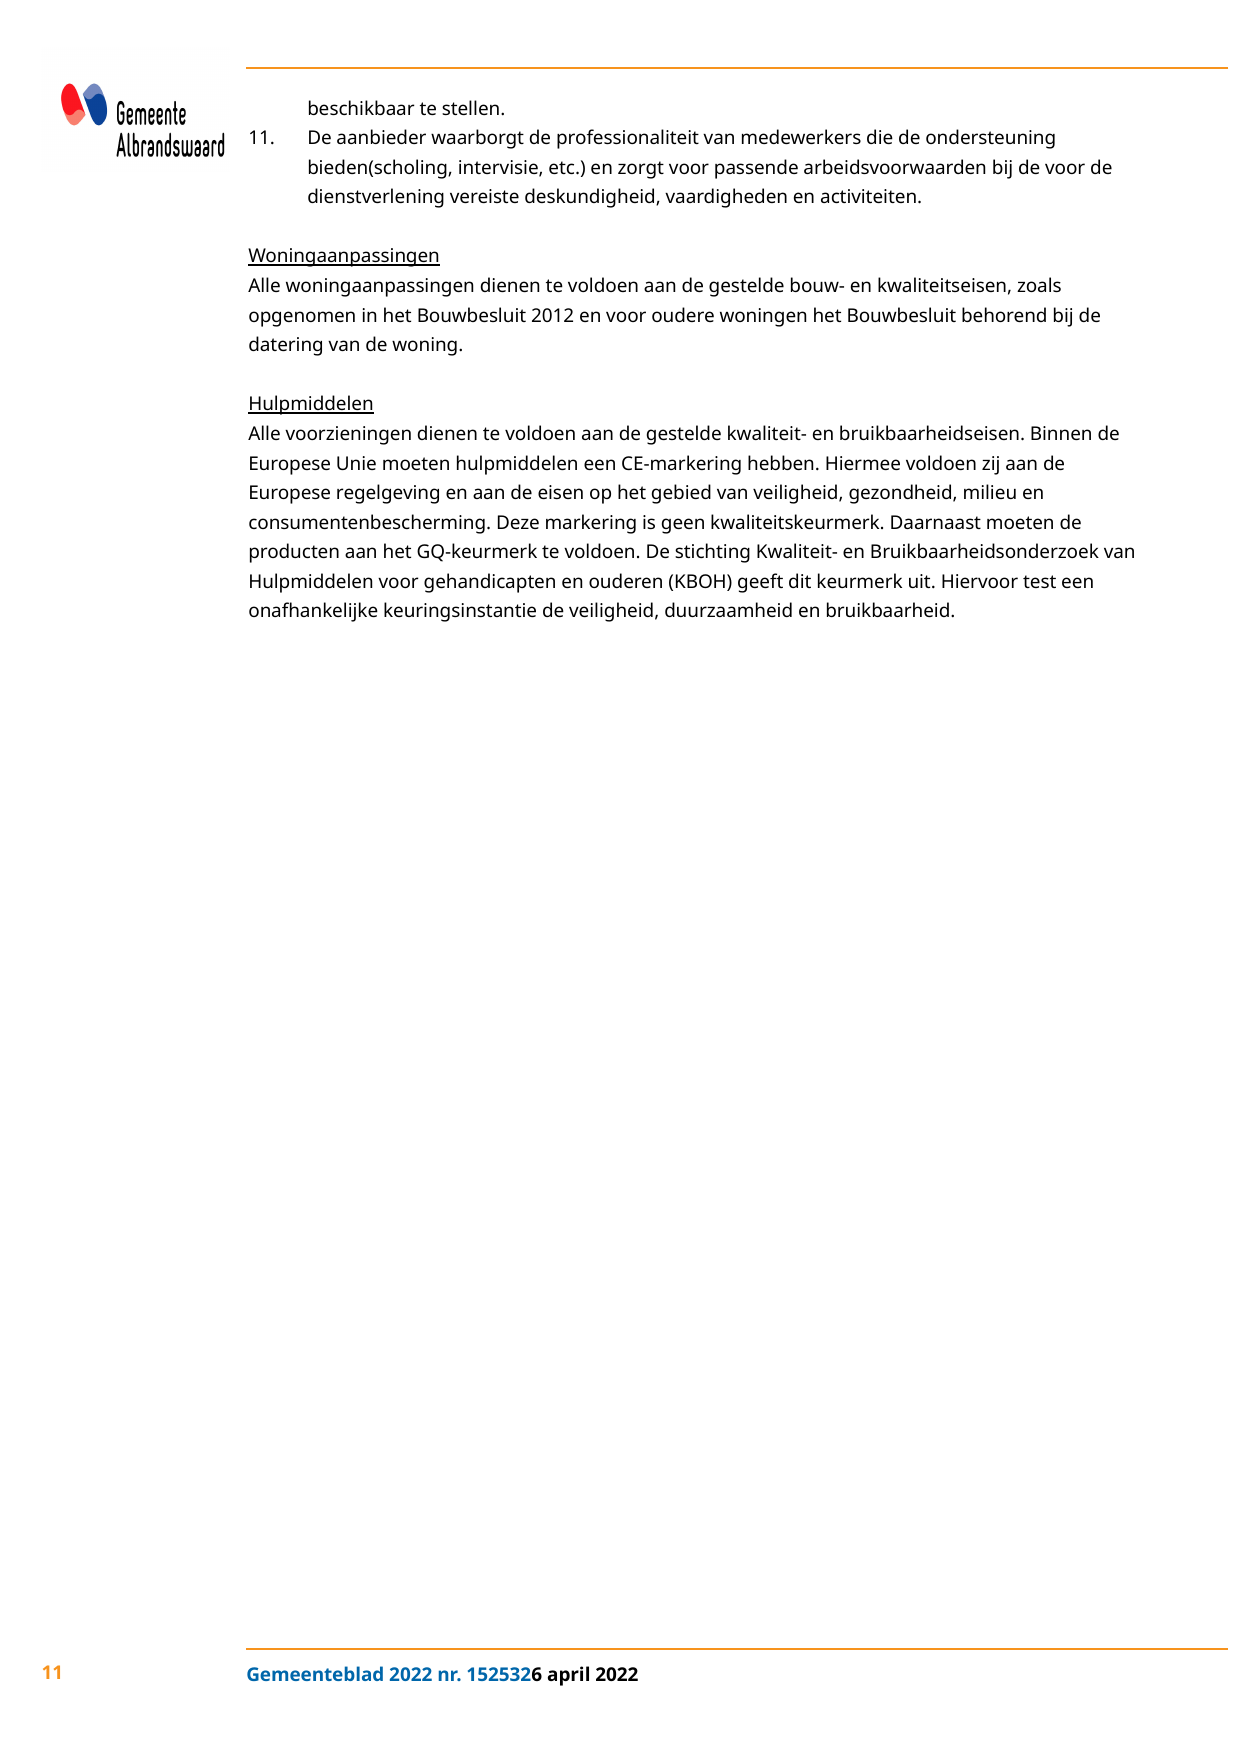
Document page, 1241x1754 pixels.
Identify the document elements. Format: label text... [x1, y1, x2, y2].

picture [41, 47, 231, 172]
list De aanbieder waarborgt de professionaliteit van medewerkers die de ondersteuning bieden(scholing, intervisie, etc.) en zorgt voor passende arbeidsvoorwaarden bij de voor de dienstverlening vereiste deskundigheid, vaardigheden en activiteiten. [248, 124, 1152, 209]
list beschikbaar te stellen. [248, 95, 1152, 121]
text Woningaanpassingen [248, 243, 1152, 268]
text Alle voorzieningen dienen te voldoen aan de gestelde kwaliteit- en bruikbaarheidseisen. Binnen de Europese Unie moeten hulpmiddelen een CE-markering hebben. Hiermee voldoen zij aan de Europese regelgeving en aan de eisen op het gebied van veiligheid, gezondheid, milieu en consumentenbescherming. Deze markering is geen kwaliteitskeurmerk. Daarnaast moeten de producten aan het GQ-keurmerk te voldoen. De stichting Kwaliteit- en Bruikbaarheidsonderzoek van Hulpmiddelen voor gehandicapten en ouderen (KBOH) geeft dit keurmerk uit. Hiervoor test een onafhankelijke keuringsinstantie de veiligheid, duurzaamheid en bruikbaarheid. [248, 420, 1152, 623]
text Hulpmiddelen [248, 391, 1152, 416]
text Alle woningaanpassingen dienen te voldoen aan de gestelde bouw- en kwaliteitseisen, zoals opgenomen in het Bouwbesluit 2012 en voor oudere woningen het Bouwbesluit behorend bij de datering van de woning. [248, 272, 1152, 357]
